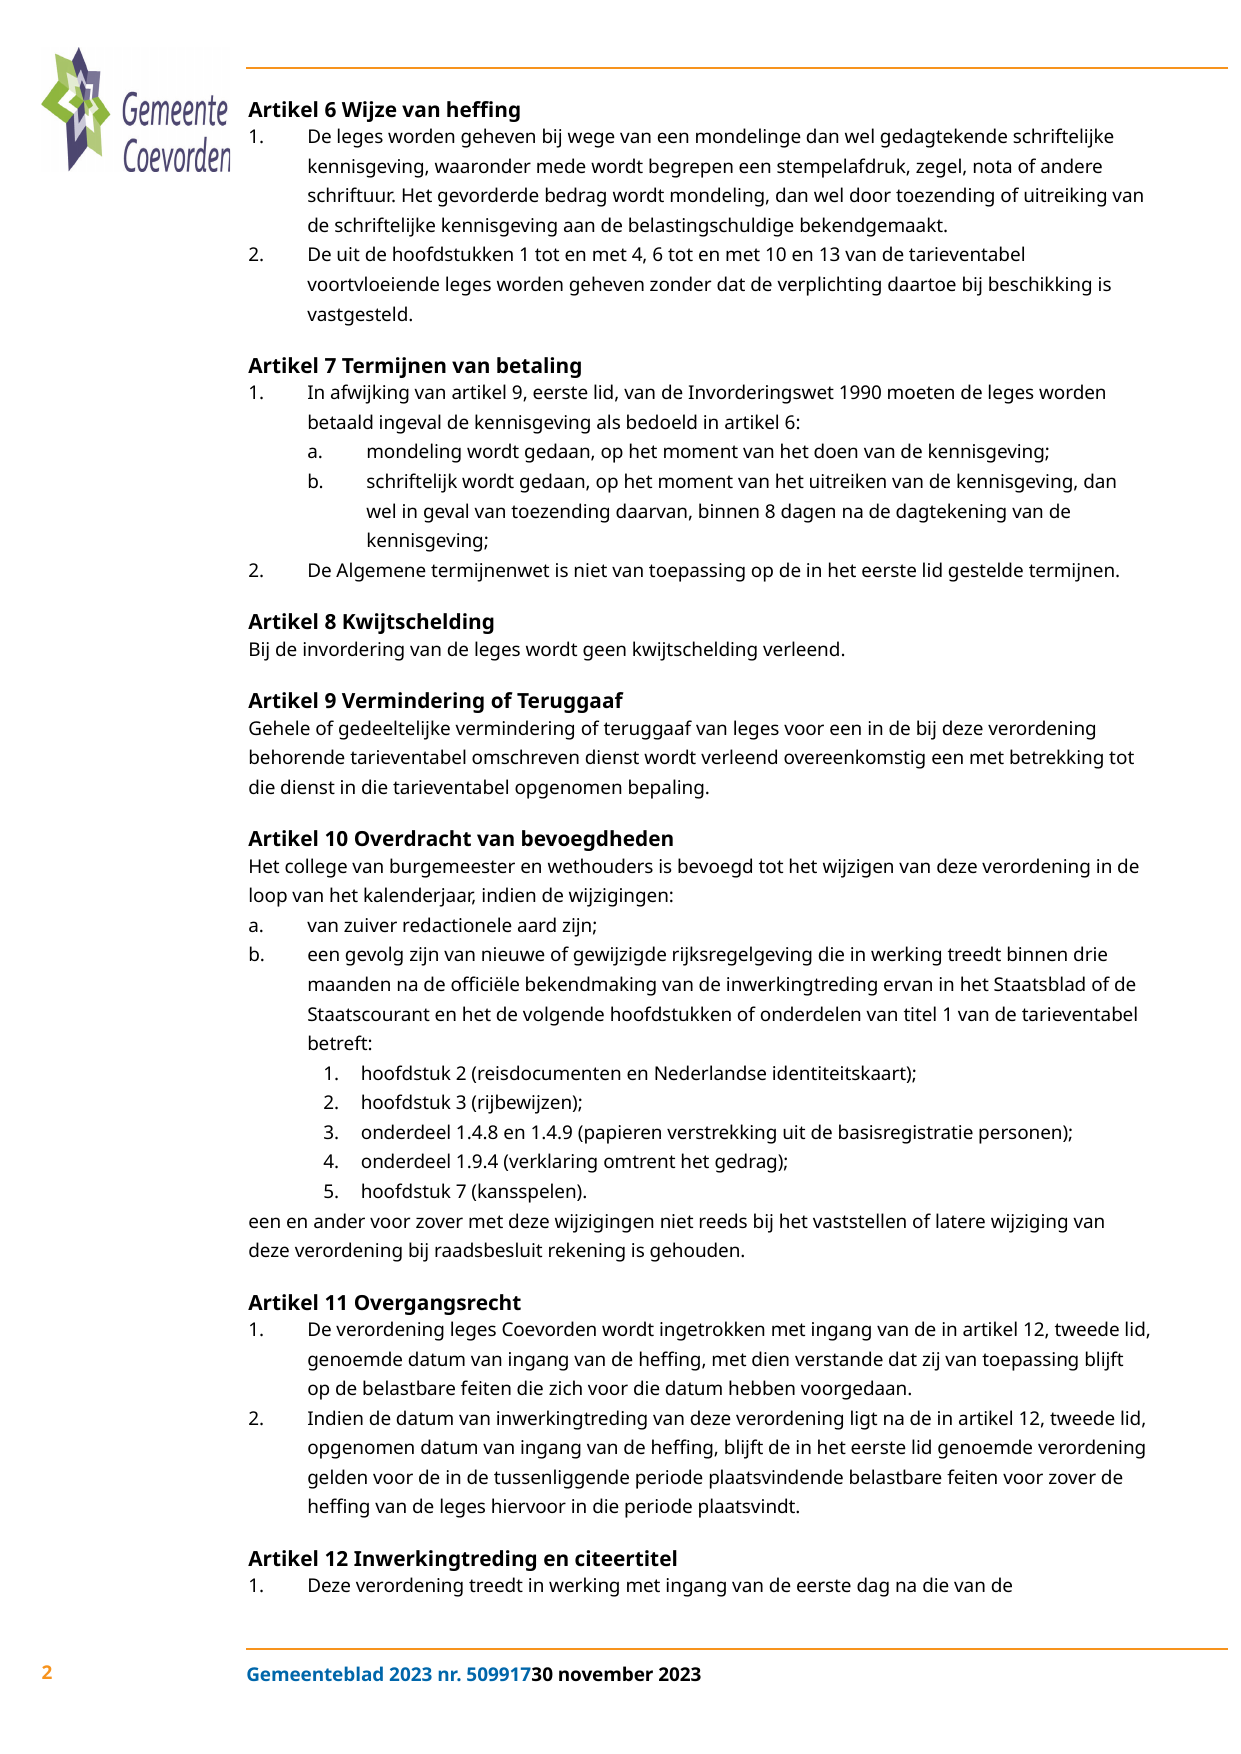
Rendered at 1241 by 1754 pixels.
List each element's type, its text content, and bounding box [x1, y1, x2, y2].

list Indien de datum van inwerkingtreding van deze verordening ligt na de in artikel 12, tweede lid, opgenomen datum van ingang van de heffing, blijft de in het eerste lid genoemde verordening gelden voor de in de tussenliggende periode plaatsvindende belastbare feiten voor zover de heffing van de leges hiervoor in die periode plaatsvindt. [248, 1405, 1152, 1519]
list een gevolg zijn van nieuwe of gewijzigde rijksregelgeving die in werking treedt binnen drie maanden na de officiële bekendmaking van de inwerkingtreding ervan in het Staatsblad of de Staatscourant en het de volgende hoofdstukken of onderdelen van titel 1 van de tarieventabel betreft: [248, 942, 1152, 1056]
list De uit de hoofdstukken 1 tot en met 4, 6 tot en met 10 en 13 van de tarieventabel voortvloeiende leges worden geheven zonder dat de verplichting daartoe bij beschikking is vastgesteld. [248, 242, 1152, 326]
list onderdeel 1.9.4 (verklaring omtrent het gedrag); [323, 1149, 1152, 1174]
list hoofdstuk 3 (rijbewijzen); [323, 1089, 1152, 1115]
list hoofdstuk 2 (reisdocumenten en Nederlandse identiteitskaart); [323, 1060, 1152, 1086]
list mondeling wordt gedaan, op het moment van het doen van de kennisgeving; [307, 439, 1152, 464]
list onderdeel 1.4.8 en 1.4.9 (papieren verstrekking uit de basisregistratie personen); [323, 1119, 1152, 1145]
list De leges worden geheven bij wege van een mondelinge dan wel gedagtekende schriftelijke kennisgeving, waaronder mede wordt begrepen een stempelafdruk, zegel, nota of andere schriftuur. Het gevorderde bedrag wordt mondeling, dan wel door toezending of uitreiking van de schriftelijke kennisgeving aan de belastingschuldige bekendgemaakt. [248, 123, 1152, 238]
text Bij de invordering van de leges wordt geen kwijtschelding verleend. [248, 636, 1152, 662]
list De Algemene termijnenwet is niet van toepassing op de in het eerste lid gestelde termijnen. [248, 557, 1152, 583]
text Artikel 9 Vermindering of Teruggaaf [248, 686, 1152, 715]
text Artikel 11 Overgangsrecht [248, 1288, 1152, 1316]
list In afwijking van artikel 9, eerste lid, van de Invorderingswet 1990 moeten de leges worden betaald ingeval de kennisgeving als bedoeld in artikel 6: [248, 379, 1152, 435]
text Artikel 6 Wijze van heffing [248, 95, 1152, 123]
list van zuiver redactionele aard zijn; [248, 912, 1152, 938]
list Deze verordening treedt in werking met ingang van de eerste dag na die van de [248, 1573, 1152, 1598]
list De verordening leges Coevorden wordt ingetrokken met ingang van de in artikel 12, tweede lid, genoemde datum van ingang van de heffing, met dien verstande dat zij van toepassing blijft op de belastbare feiten die zich voor die datum hebben voorgedaan. [248, 1316, 1152, 1401]
list hoofdstuk 7 (kansspelen). [323, 1178, 1152, 1204]
text een en ander voor zover met deze wijzigingen niet reeds bij het vaststellen of latere wijziging van deze verordening bij raadsbesluit rekening is gehouden. [248, 1208, 1152, 1263]
text Het college van burgemeester en wethouders is bevoegd tot het wijzigen van deze verordening in de loop van het kalenderjaar, indien de wijzigingen: [248, 853, 1152, 908]
text Artikel 12 Inwerkingtreding en citeertitel [248, 1544, 1152, 1573]
list schriftelijk wordt gedaan, op het moment van het uitreiken van de kennisgeving, dan wel in geval van toezending daarvan, binnen 8 dagen na de dagtekening van de kennisgeving; [307, 468, 1152, 553]
text Artikel 8 Kwijtschelding [248, 607, 1152, 636]
text Artikel 7 Termijnen van betaling [248, 351, 1152, 379]
text Gehele of gedeeltelijke vermindering of teruggaaf van leges voor een in de bij deze verordening behorende tarieventabel omschreven dienst wordt verleend overeenkomstig een met betrekking tot die dienst in die tarieventabel opgenomen bepaling. [248, 715, 1152, 800]
picture [41, 47, 231, 172]
text Artikel 10 Overdracht van bevoegdheden [248, 824, 1152, 853]
